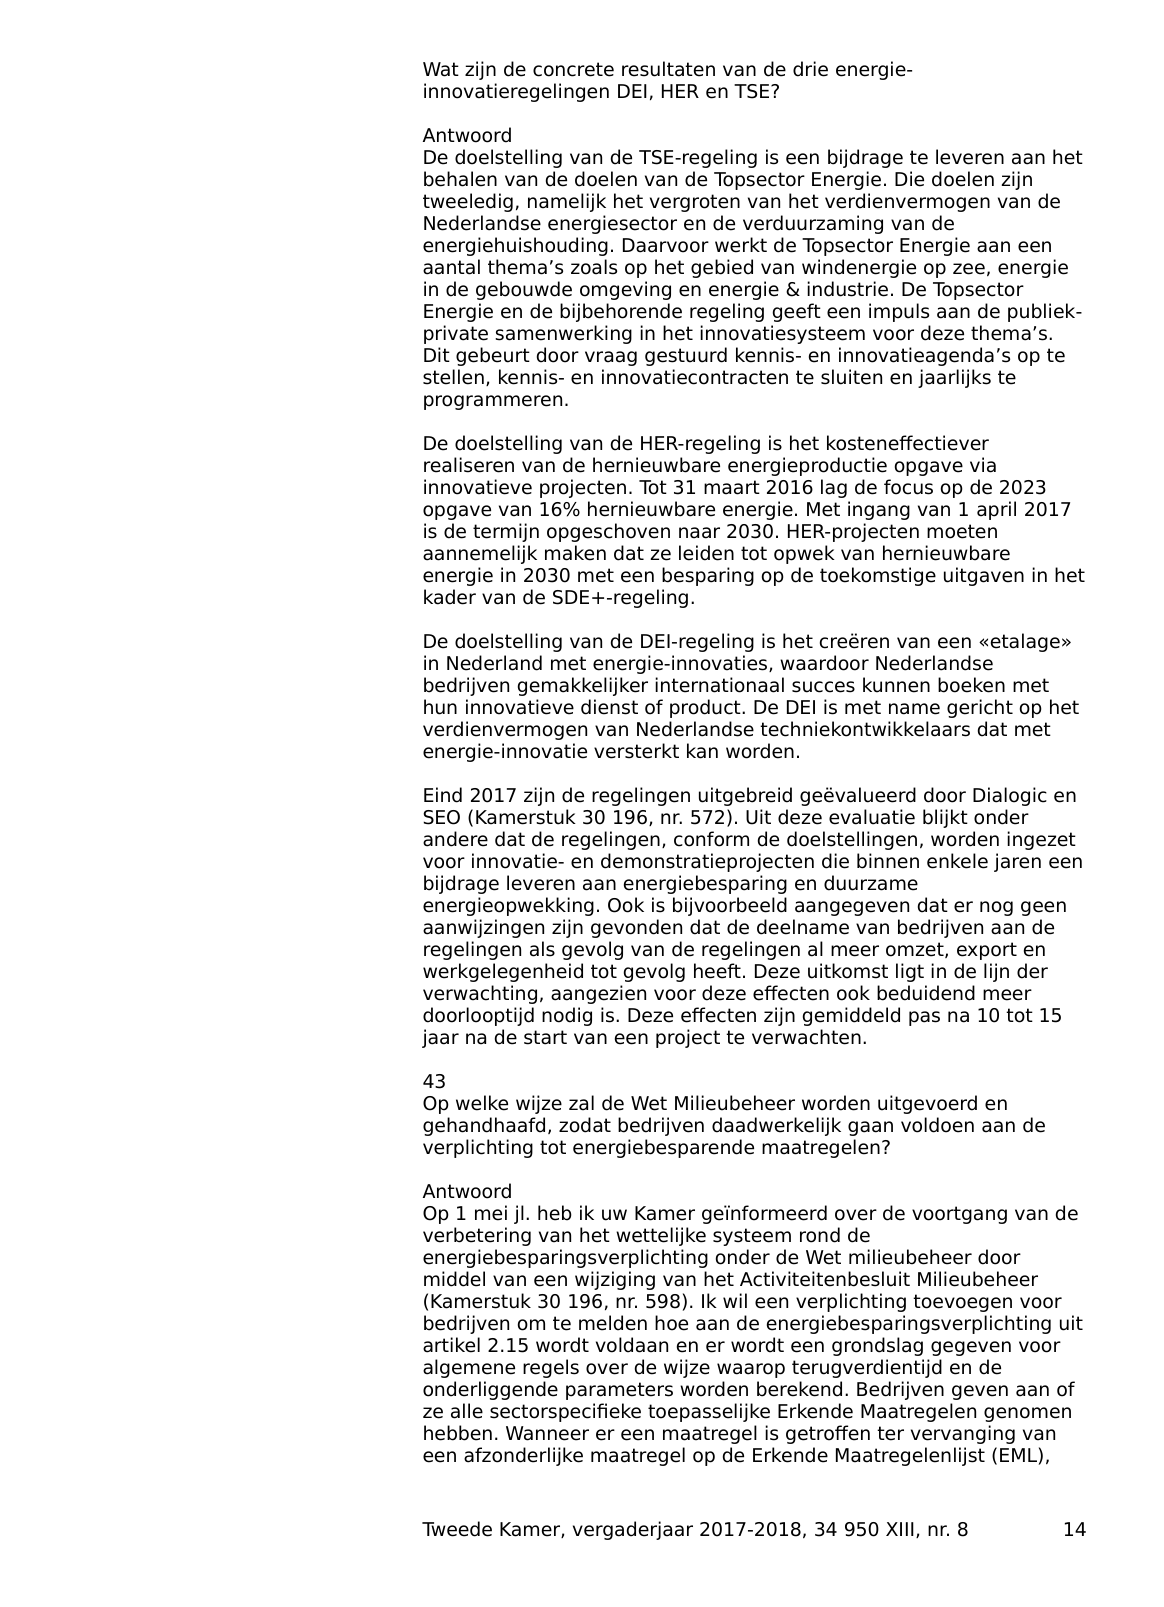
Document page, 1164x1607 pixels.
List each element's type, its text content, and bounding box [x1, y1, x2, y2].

text Eind 2017 zijn de regelingen uitgebreid geëvalueerd door Dialogic en SEO (Kamerstuk 30 196, nr. 572). Uit deze evaluatie blijkt onder andere dat de regelingen, conform de doelstellingen, worden ingezet voor innovatie- en demonstratieprojecten die binnen enkele jaren een bijdrage leveren aan energiebesparing en duurzame energieopwekking. Ook is bijvoorbeeld aangegeven dat er nog geen aanwijzingen zijn gevonden dat de deelname van bedrijven aan de regelingen als gevolg van de regelingen al meer omzet, export en werkgelegenheid tot gevolg heeft. Deze uitkomst ligt in de lijn der verwachting, aangezien voor deze effecten ook beduidend meer doorlooptijd nodig is. Deze effecten zijn gemiddeld pas na 10 tot 15 jaar na de start van een project te verwachten. [422, 785, 1087, 1049]
text Op welke wijze zal de Wet Milieubeheer worden uitgevoerd en gehandhaafd, zodat bedrijven daadwerkelijk gaan voldoen aan de verplichting tot energiebesparende maatregelen? [422, 1093, 1087, 1159]
text 43 [422, 1071, 1087, 1093]
text Antwoord [422, 1181, 1087, 1203]
text De doelstelling van de DEI-regeling is het creëren van een «etalage» in Nederland met energie-innovaties, waardoor Nederlandse bedrijven gemakkelijker internationaal succes kunnen boeken met hun innovatieve dienst of product. De DEI is met name gericht op het verdienvermogen van Nederlandse techniekontwikkelaars dat met energie-innovatie versterkt kan worden. [422, 631, 1087, 763]
text Antwoord [422, 125, 1087, 147]
text Wat zijn de concrete resultaten van de drie energie-innovatieregelingen DEI, HER en TSE? [422, 59, 1087, 103]
text De doelstelling van de HER-regeling is het kosteneffectiever realiseren van de hernieuwbare energieproductie opgave via innovatieve projecten. Tot 31 maart 2016 lag de focus op de 2023 opgave van 16% hernieuwbare energie. Met ingang van 1 april 2017 is de termijn opgeschoven naar 2030. HER-projecten moeten aannemelijk maken dat ze leiden tot opwek van hernieuwbare energie in 2030 met een besparing op de toekomstige uitgaven in het kader van de SDE+-regeling. [422, 433, 1087, 609]
text Op 1 mei jl. heb ik uw Kamer geïnformeerd over de voortgang van de verbetering van het wettelijke systeem rond de energiebesparingsverplichting onder de Wet milieubeheer door middel van een wijziging van het Activiteitenbesluit Milieubeheer (Kamerstuk 30 196, nr. 598). Ik wil een verplichting toevoegen voor bedrijven om te melden hoe aan de energiebesparingsverplichting uit artikel 2.15 wordt voldaan en er wordt een grondslag gegeven voor algemene regels over de wijze waarop terugverdientijd en de onderliggende parameters worden berekend. Bedrijven geven aan of ze alle sectorspecifieke toepasselijke Erkende Maatregelen genomen hebben. Wanneer er een maatregel is getroffen ter vervanging van een afzonderlijke maatregel op de Erkende Maatregelenlijst (EML), [422, 1203, 1087, 1467]
text De doelstelling van de TSE-regeling is een bijdrage te leveren aan het behalen van de doelen van de Topsector Energie. Die doelen zijn tweeledig, namelijk het vergroten van het verdienvermogen van de Nederlandse energiesector en de verduurzaming van de energiehuishouding. Daarvoor werkt de Topsector Energie aan een aantal thema’s zoals op het gebied van windenergie op zee, energie in de gebouwde omgeving en energie & industrie. De Topsector Energie en de bijbehorende regeling geeft een impuls aan de publiek-private samenwerking in het innovatiesysteem voor deze thema’s. Dit gebeurt door vraag gestuurd kennis- en innovatieagenda’s op te stellen, kennis- en innovatiecontracten te sluiten en jaarlijks te programmeren. [422, 147, 1087, 411]
